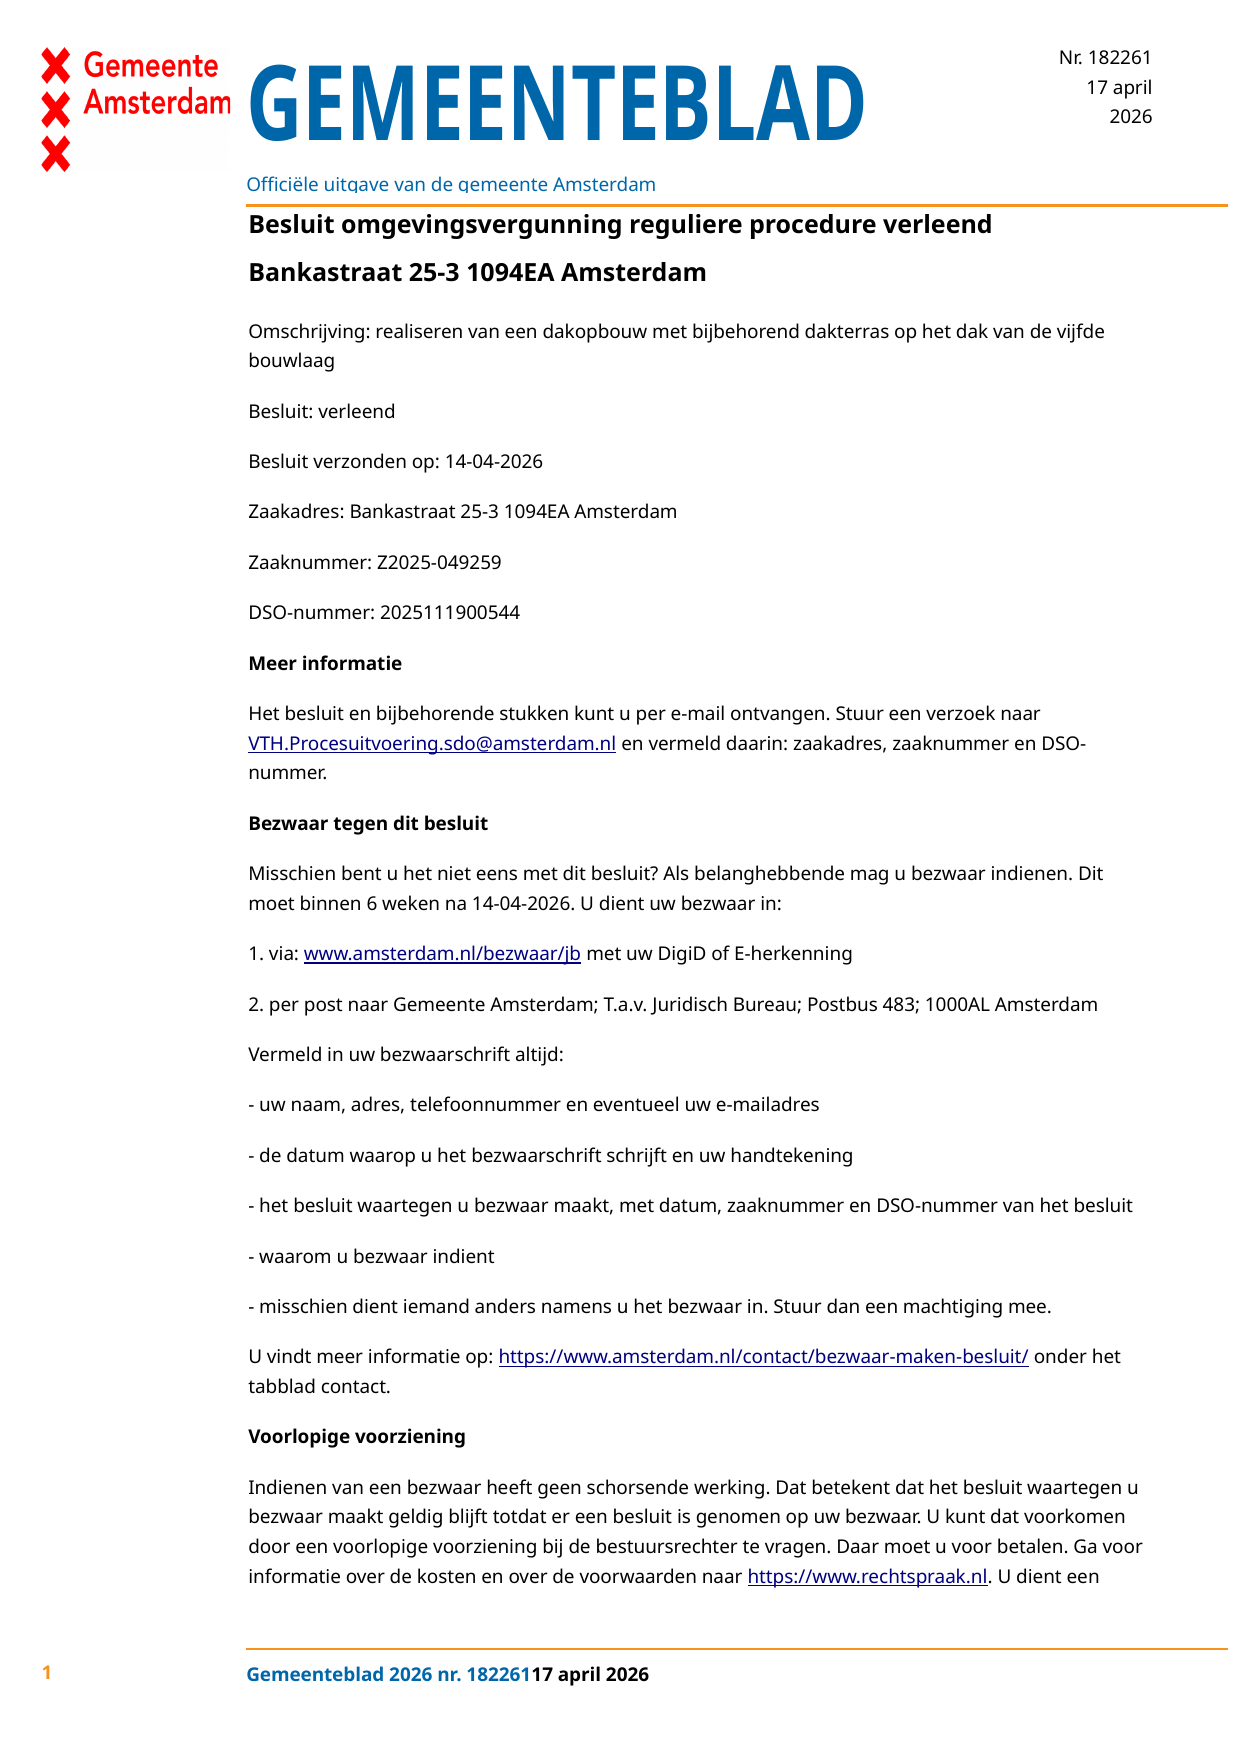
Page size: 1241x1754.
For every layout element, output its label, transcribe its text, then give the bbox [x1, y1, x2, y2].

text Het besluit en bijbehorende stukken kunt u per e-mail ontvangen. Stuur een verzoek naar VTH.Procesuitvoering.sdo@amsterdam.nl en vermeld daarin: zaakadres, zaaknummer en DSO-nummer. [248, 700, 1152, 785]
text Misschien bent u het niet eens met dit besluit? Als belanghebbende mag u bezwaar indienen. Dit moet binnen 6 weken na 14-04-2026. U dient uw bezwaar in: [248, 860, 1152, 916]
text Meer informatie [248, 650, 1152, 676]
text - misschien dient iemand anders namens u het bezwaar in. Stuur dan een machtiging mee. [248, 1293, 1152, 1319]
text U vindt meer informatie op: https://www.amsterdam.nl/contact/bezwaar-maken-besluit/ onder het tabblad contact. [248, 1344, 1152, 1399]
text Vermeld in uw bezwaarschrift altijd: [248, 1041, 1152, 1067]
text Indienen van een bezwaar heeft geen schorsende werking. Dat betekent dat het besluit waartegen u bezwaar maakt geldig blijft totdat er een besluit is genomen op uw bezwaar. U kunt dat voorkomen door een voorlopige voorziening bij de bestuursrechter te vragen. Daar moet u voor betalen. Ga voor informatie over de kosten en over de voorwaarden naar https://www.rechtspraak.nl. U dient een [248, 1474, 1152, 1589]
text Omschrijving: realiseren van een dakopbouw met bijbehorend dakterras op het dak van de vijfde bouwlaag [248, 318, 1152, 373]
text Bezwaar tegen dit besluit [248, 810, 1152, 836]
text 2. per post naar Gemeente Amsterdam; T.a.v. Juridisch Bureau; Postbus 483; 1000AL Amsterdam [248, 991, 1152, 1017]
text - de datum waarop u het bezwaarschrift schrijft en uw handtekening [248, 1142, 1152, 1168]
picture [41, 47, 231, 172]
text Besluit omgevingsvergunning reguliere procedure verleend Bankastraat 25-3 1094EA Amsterdam [248, 207, 1152, 288]
text - het besluit waartegen u bezwaar maakt, met datum, zaaknummer en DSO-nummer van het besluit [248, 1192, 1152, 1218]
text Besluit: verleend [248, 398, 1152, 424]
text DSO-nummer: 2025111900544 [248, 599, 1152, 625]
text Zaakadres: Bankastraat 25-3 1094EA Amsterdam [248, 499, 1152, 524]
text Zaaknummer: Z2025-049259 [248, 549, 1152, 575]
text Voorlopige voorziening [248, 1424, 1152, 1449]
text - uw naam, adres, telefoonnummer en eventueel uw e-mailadres [248, 1092, 1152, 1117]
text - waarom u bezwaar indient [248, 1243, 1152, 1269]
text 1. via: www.amsterdam.nl/bezwaar/jb met uw DigiD of E-herkenning [248, 940, 1152, 966]
text Besluit verzonden op: 14-04-2026 [248, 448, 1152, 474]
